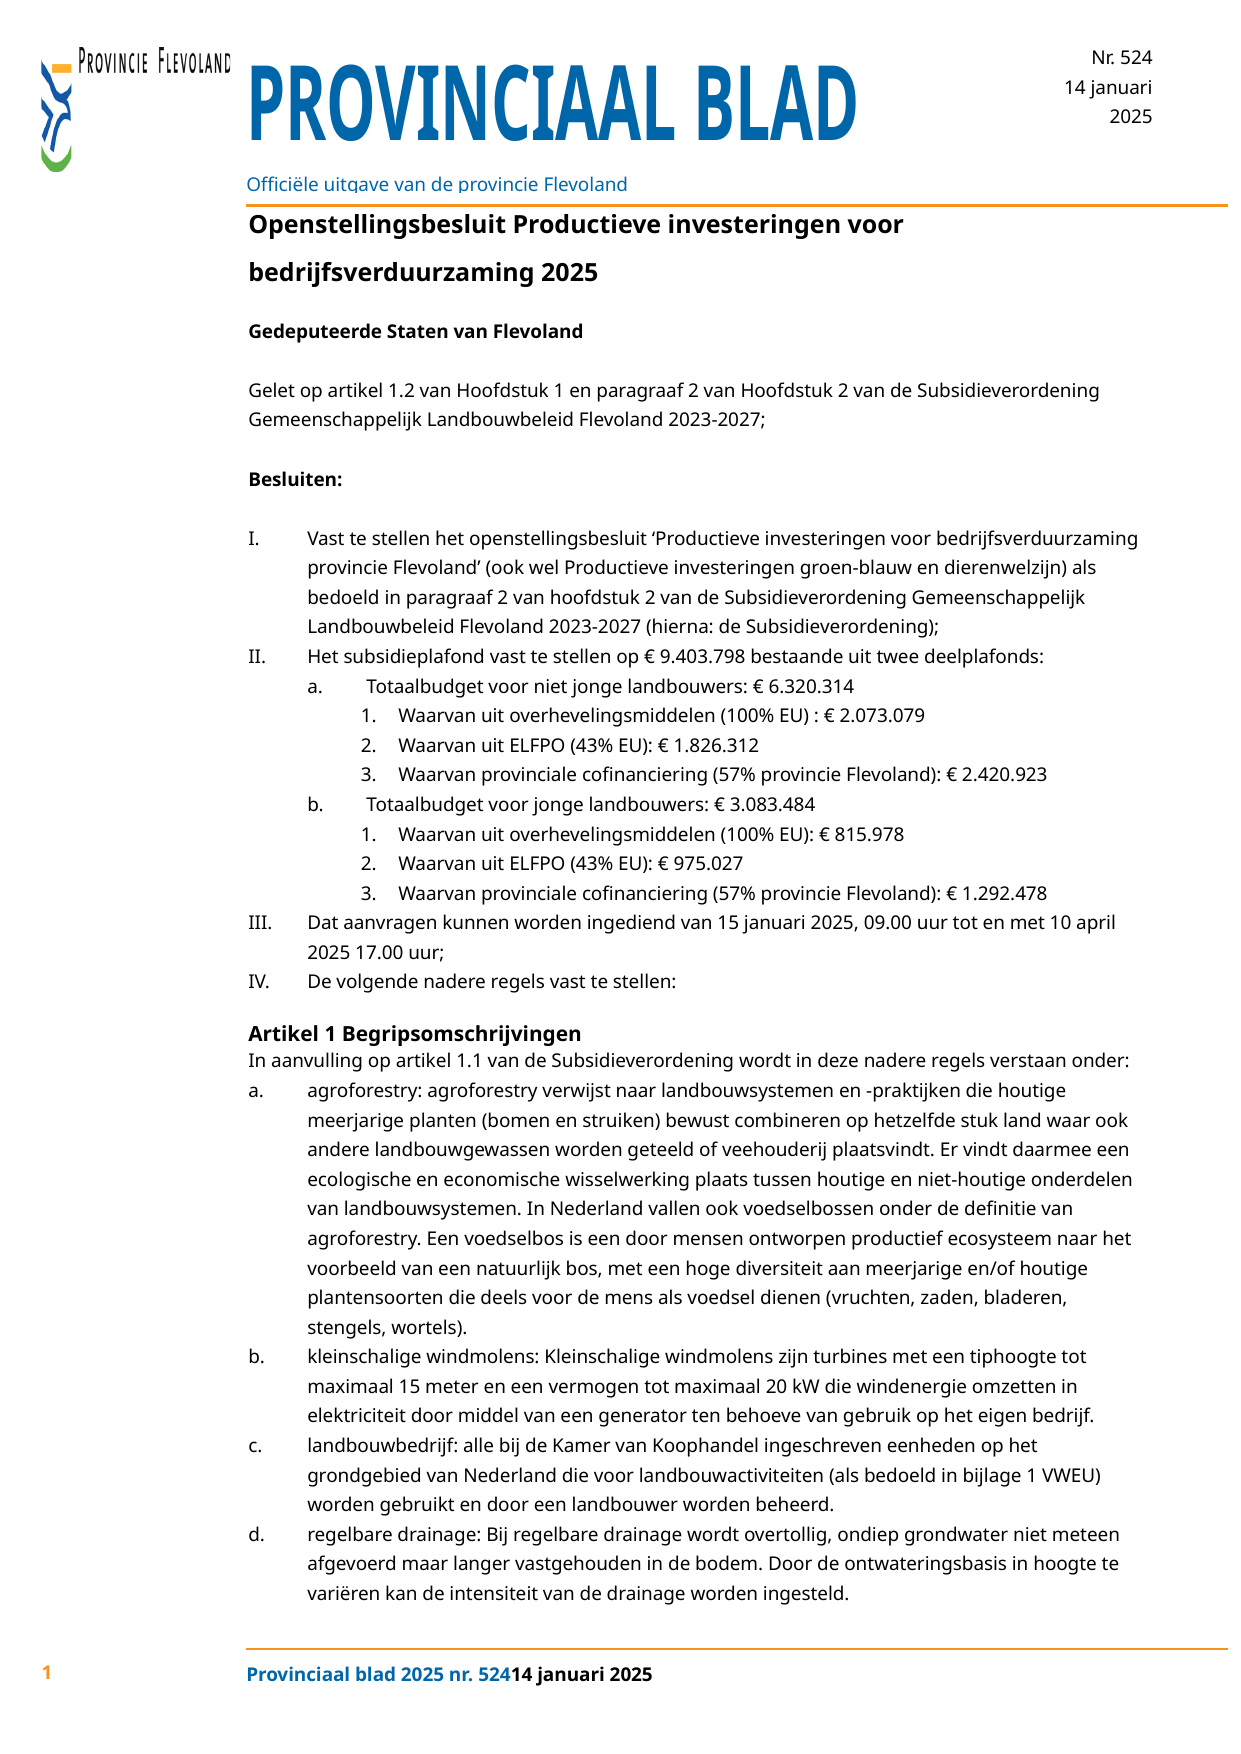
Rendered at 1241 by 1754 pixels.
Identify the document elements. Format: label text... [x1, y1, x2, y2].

text Gelet op artikel 1.2 van Hoofdstuk 1 en paragraaf 2 van Hoofdstuk 2 van de Subsidieverordening Gemeenschappelijk Landbouwbeleid Flevoland 2023-2027; [248, 377, 1152, 432]
text Openstellingsbesluit Productieve investeringen voor bedrijfsverduurzaming 2025 [248, 207, 1152, 288]
list kleinschalige windmolens: Kleinschalige windmolens zijn turbines met een tiphoogte tot maximaal 15 meter en een vermogen tot maximaal 20 kW die windenergie omzetten in elektriciteit door middel van een generator ten behoeve van gebruik op het eigen bedrijf. [248, 1343, 1152, 1428]
list Vast te stellen het openstellingsbesluit ‘Productieve investeringen voor bedrijfsverduurzaming provincie Flevoland’ (ook wel Productieve investeringen groen-blauw en dierenwelzijn) als bedoeld in paragraaf 2 van hoofdstuk 2 van de Subsidieverordening Gemeenschappelijk Landbouwbeleid Flevoland 2023-2027 (hierna: de Subsidieverordening); [248, 525, 1152, 639]
list regelbare drainage: Bij regelbare drainage wordt overtollig, ondiep grondwater niet meteen afgevoerd maar langer vastgehouden in de bodem. Door de ontwateringsbasis in hoogte te variëren kan de intensiteit van de drainage worden ingesteld. [248, 1521, 1152, 1606]
list Waarvan uit ELFPO (43% EU): € 1.826.312 [361, 732, 1152, 758]
text Artikel 1 Begripsomschrijvingen [248, 1019, 1152, 1048]
list Totaalbudget voor jonge landbouwers: € 3.083.484 [307, 791, 1152, 817]
list Waarvan uit overhevelingsmiddelen (100% EU) : € 2.073.079 [361, 702, 1152, 728]
list agroforestry: agroforestry verwijst naar landbouwsystemen en -praktijken die houtige meerjarige planten (bomen en struiken) bewust combineren op hetzelfde stuk land waar ook andere landbouwgewassen worden geteeld of veehouderij plaatsvindt. Er vindt daarmee een ecologische en economische wisselwerking plaats tussen houtige en niet-houtige onderdelen van landbouwsystemen. In Nederland vallen ook voedselbossen onder de definitie van agroforestry. Een voedselbos is een door mensen ontworpen productief ecosysteem naar het voorbeeld van een natuurlijk bos, met een hoge diversiteit aan meerjarige en/of houtige plantensoorten die deels voor de mens als voedsel dienen (vruchten, zaden, bladeren, stengels, wortels). [248, 1077, 1152, 1339]
list Waarvan uit ELFPO (43% EU): € 975.027 [361, 850, 1152, 876]
picture [41, 47, 231, 172]
list Waarvan uit overhevelingsmiddelen (100% EU): € 815.978 [361, 821, 1152, 847]
list Waarvan provinciale cofinanciering (57% provincie Flevoland): € 2.420.923 [361, 762, 1152, 787]
list De volgende nadere regels vast te stellen: [248, 969, 1152, 994]
list Dat aanvragen kunnen worden ingediend van 15 januari 2025, 09.00 uur tot en met 10 april 2025 17.00 uur; [248, 909, 1152, 965]
text In aanvulling op artikel 1.1 van de Subsidieverordening wordt in deze nadere regels verstaan onder: [248, 1048, 1152, 1073]
text Besluiten: [248, 466, 1152, 492]
list landbouwbedrijf: alle bij de Kamer van Koophandel ingeschreven eenheden op het grondgebied van Nederland die voor landbouwactiviteiten (als bedoeld in bijlage 1 VWEU) worden gebruikt en door een landbouwer worden beheerd. [248, 1432, 1152, 1517]
text Gedeputeerde Staten van Flevoland [248, 318, 1152, 344]
list Waarvan provinciale cofinanciering (57% provincie Flevoland): € 1.292.478 [361, 880, 1152, 906]
list Totaalbudget voor niet jonge landbouwers: € 6.320.314 [307, 673, 1152, 699]
list Het subsidieplafond vast te stellen op € 9.403.798 bestaande uit twee deelplafonds: [248, 643, 1152, 669]
